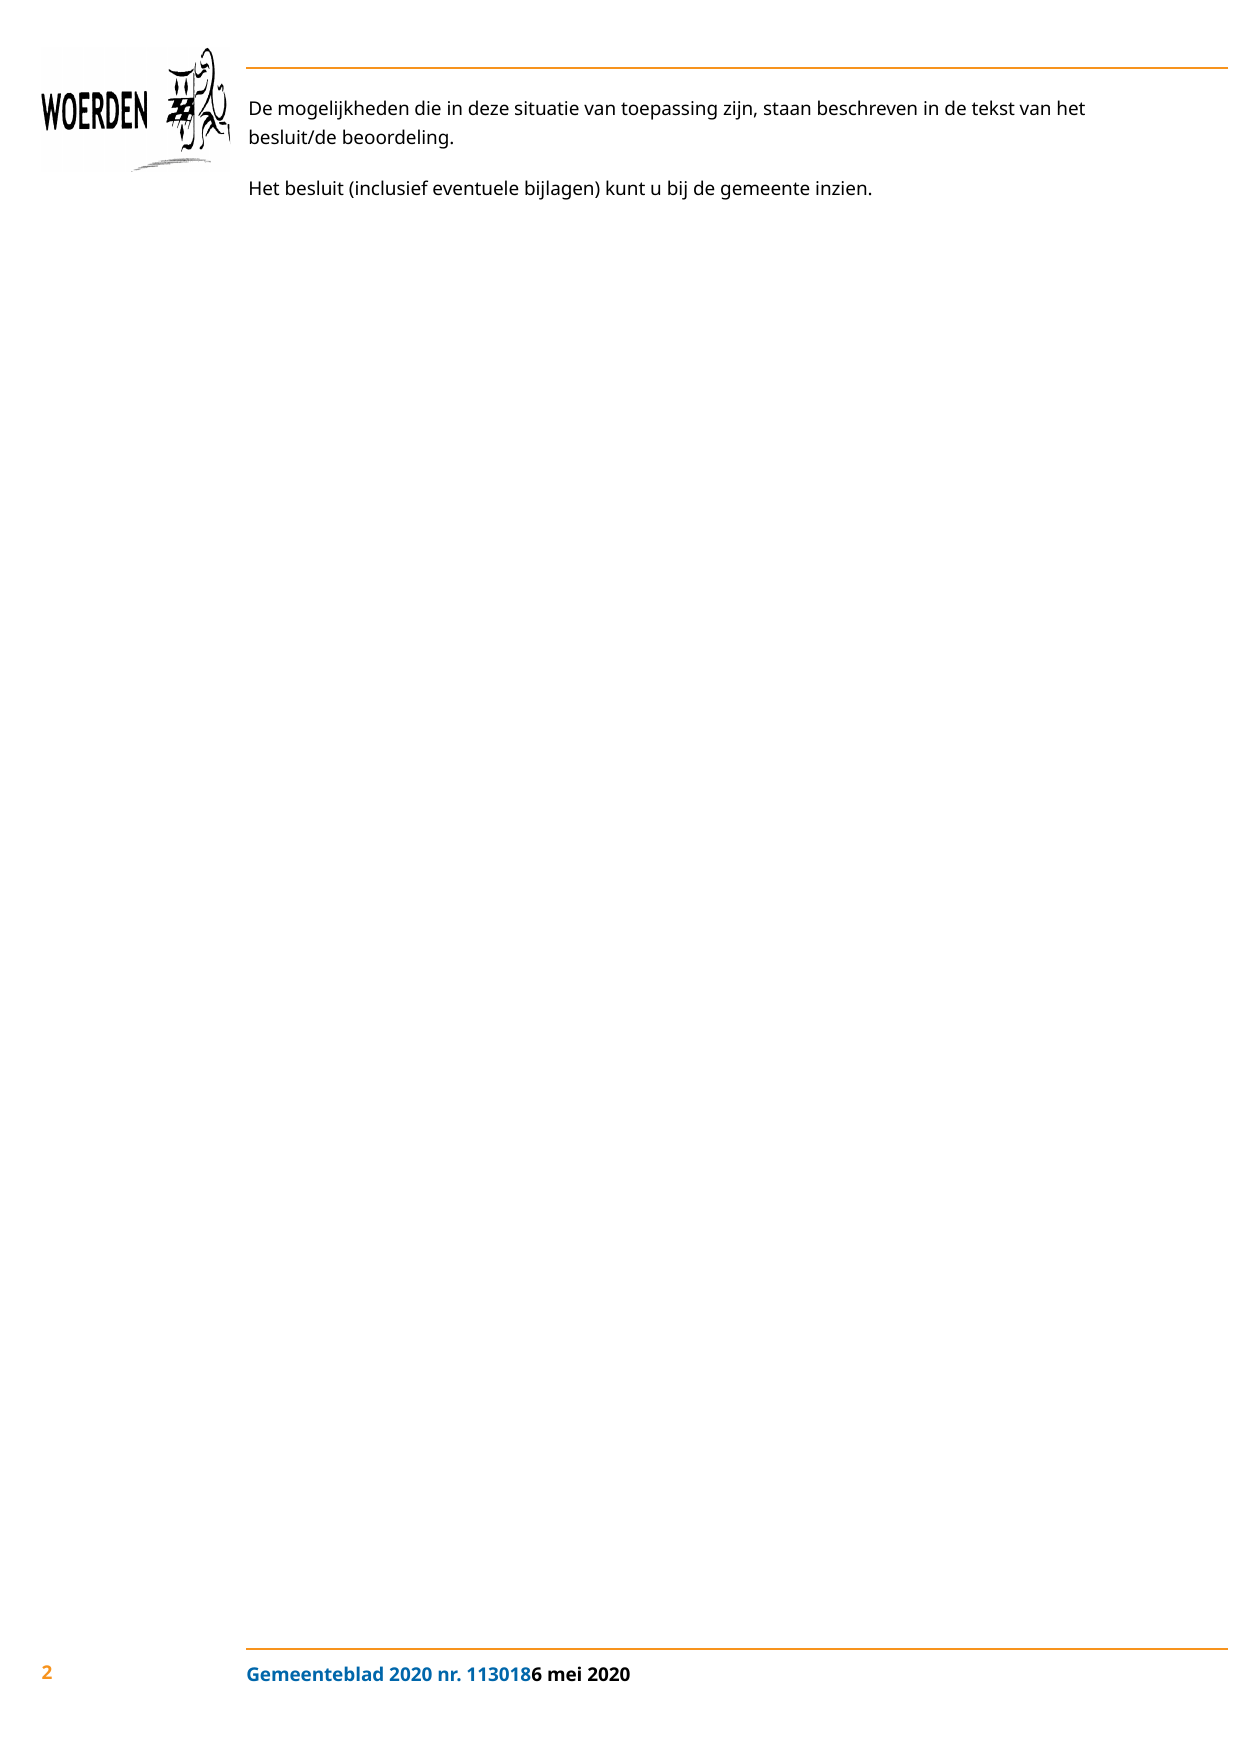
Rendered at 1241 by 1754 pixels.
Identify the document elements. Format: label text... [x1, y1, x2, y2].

text De mogelijkheden die in deze situatie van toepassing zijn, staan beschreven in de tekst van het besluit/de beoordeling. [248, 95, 1152, 150]
text Het besluit (inclusief eventuele bijlagen) kunt u bij de gemeente inzien. [248, 175, 1152, 201]
picture [41, 47, 231, 172]
